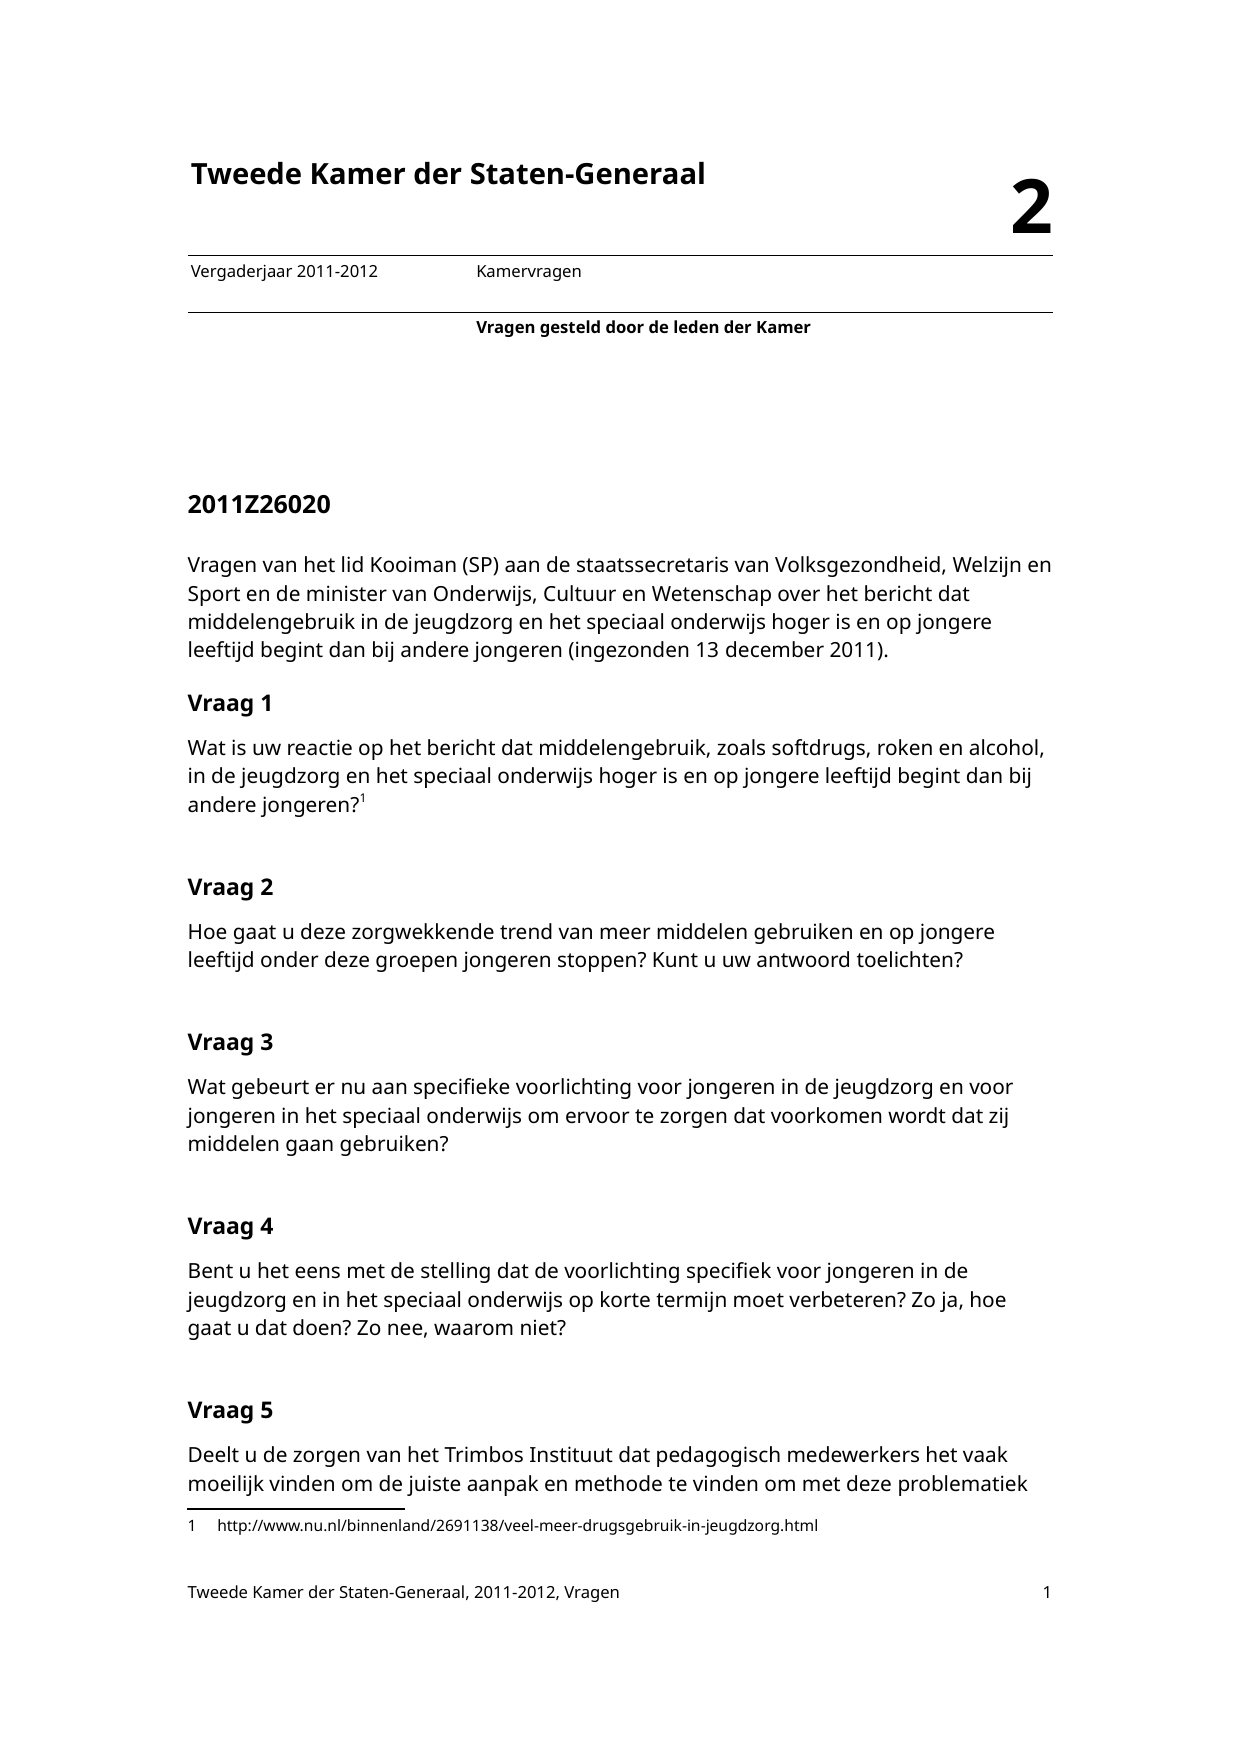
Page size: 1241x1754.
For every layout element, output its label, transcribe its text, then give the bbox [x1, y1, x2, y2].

text Deelt u de zorgen van het Trimbos Instituut dat pedagogisch medewerkers het vaak moeilijk vinden om de juiste aanpak en methode te vinden om met deze problematiek [187, 1441, 1053, 1497]
text Wat gebeurt er nu aan specifieke voorlichting voor jongeren in de jeugdzorg en voor jongeren in het speciaal onderwijs om ervoor te zorgen dat voorkomen wordt dat zij middelen gaan gebruiken? [187, 1072, 1053, 1158]
table_header Tweede Kamer der Staten-Generaal [188, 150, 879, 255]
table_cell Vergaderjaar 2011-2012 [188, 256, 473, 312]
text http://www.nu.nl/binnenland/2691138/veel-meer-drugsgebruik-in-jeugdzorg.html [187, 1508, 1053, 1536]
text Hoe gaat u deze zorgwekkende trend van meer middelen gebruiken en op jongere leeftijd onder deze groepen jongeren stoppen? Kunt u uw antwoord toelichten? [187, 917, 1053, 974]
subtitle Vraag 2 [187, 871, 1053, 902]
table_cell Kamervragen [473, 256, 1053, 312]
subtitle Vraag 4 [187, 1210, 1053, 1242]
subtitle Vraag 3 [187, 1026, 1053, 1057]
table_cell [188, 313, 473, 339]
text Bent u het eens met de stelling dat de voorlichting specifiek voor jongeren in de jeugdzorg en in het speciaal onderwijs op korte termijn moet verbeteren? Zo ja, hoe gaat u dat doen? Zo nee, waarom niet? [187, 1257, 1053, 1342]
table_cell Vragen gesteld door de leden der Kamer [473, 313, 1053, 339]
text Wat is uw reactie op het bericht dat middelengebruik, zoals softdrugs, roken en alcohol, in de jeugdzorg en het speciaal onderwijs hoger is en op jongere leeftijd begint dan bij andere jongeren? [187, 733, 1053, 818]
text Vragen van het lid Kooiman (SP) aan de staatssecretaris van Volksgezondheid, Welzijn en Sport en de minister van Onderwijs, Cultuur en Wetenschap over het bericht dat middelengebruik in de jeugdzorg en het speciaal onderwijs hoger is en op jongere leeftijd begint dan bij andere jongeren (ingezonden 13 december 2011). [187, 550, 1053, 664]
subtitle Vraag 1 [187, 687, 1053, 718]
table_header 2 [880, 150, 1053, 255]
text 2011Z26020 [187, 487, 1053, 521]
subtitle Vraag 5 [187, 1394, 1053, 1426]
